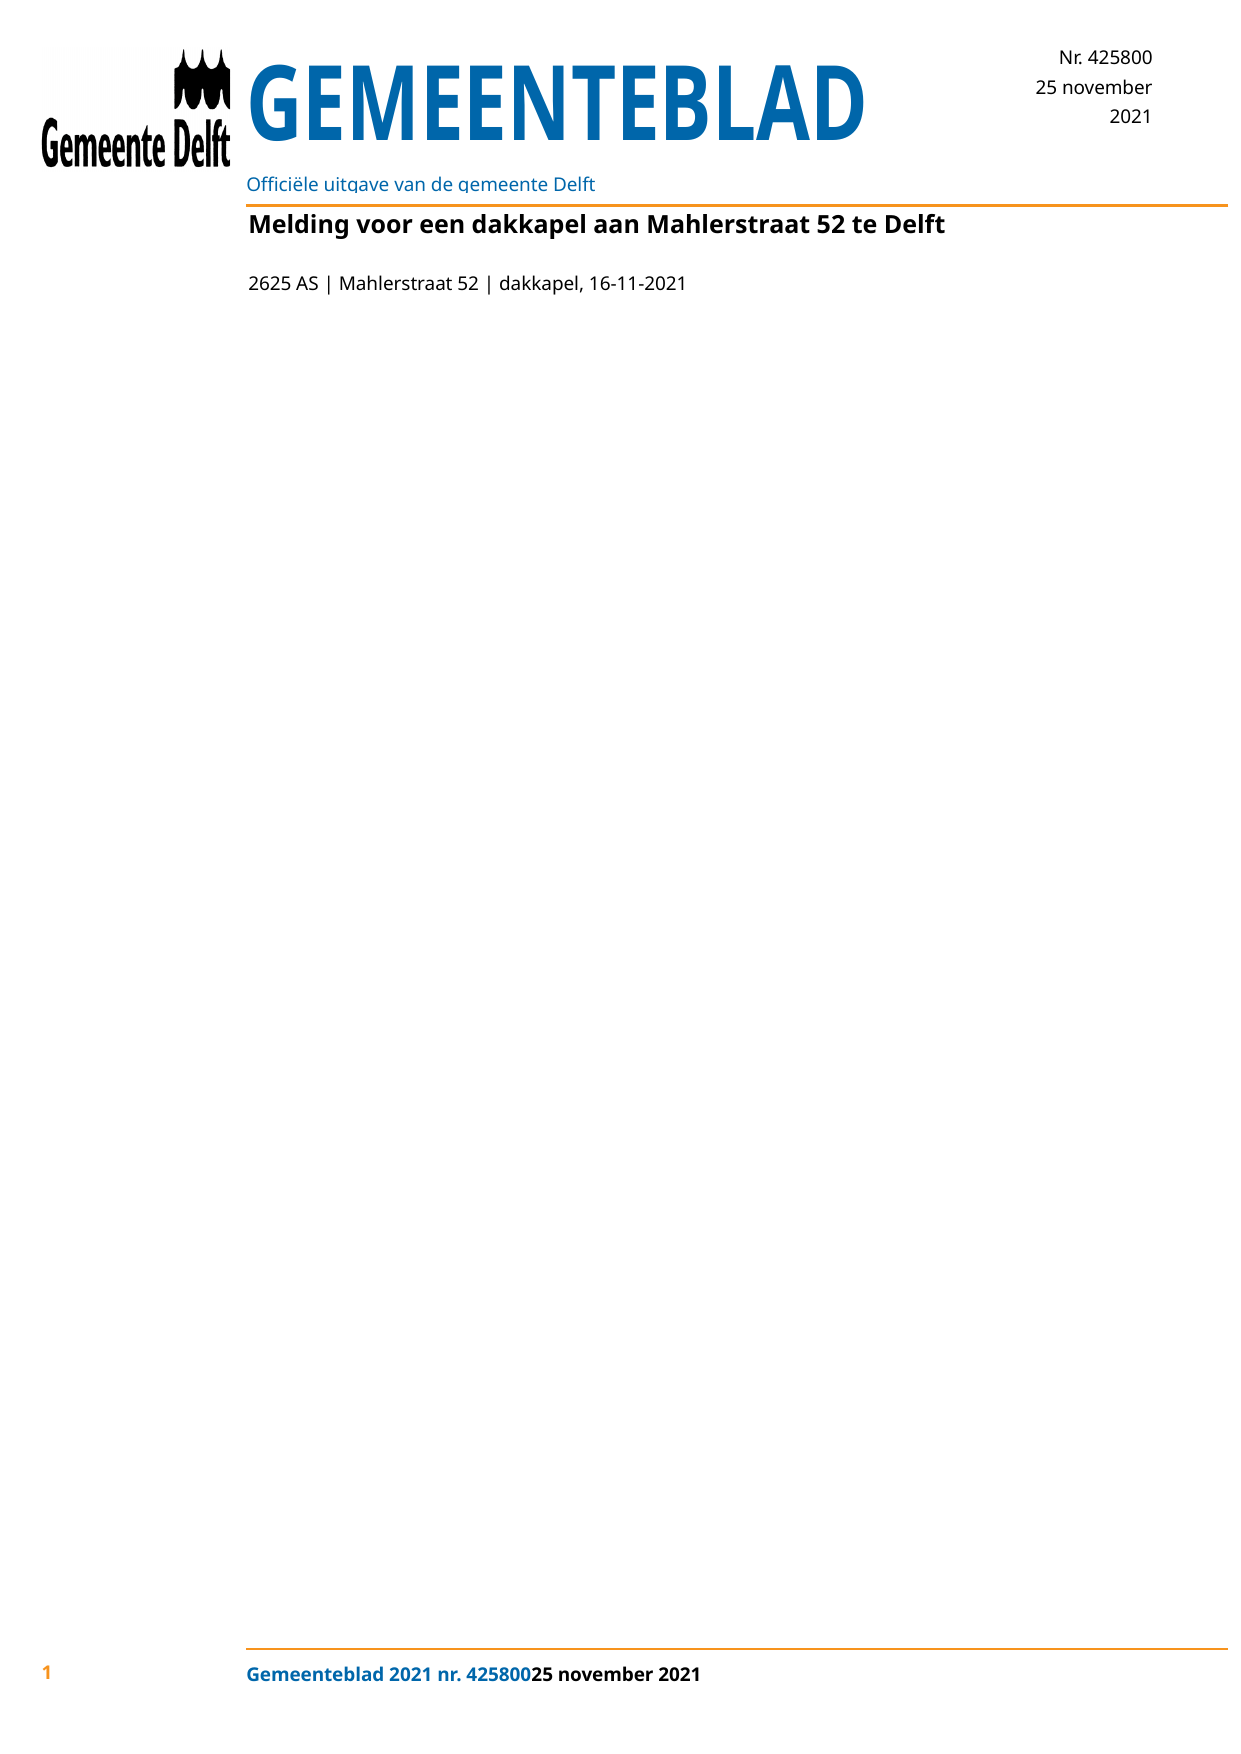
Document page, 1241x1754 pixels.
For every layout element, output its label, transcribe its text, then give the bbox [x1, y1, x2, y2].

text Melding voor een dakkapel aan Mahlerstraat 52 te Delft [248, 207, 1152, 241]
text 2625 AS | Mahlerstraat 52 | dakkapel, 16-11-2021 [248, 270, 1152, 296]
picture [41, 47, 231, 172]
